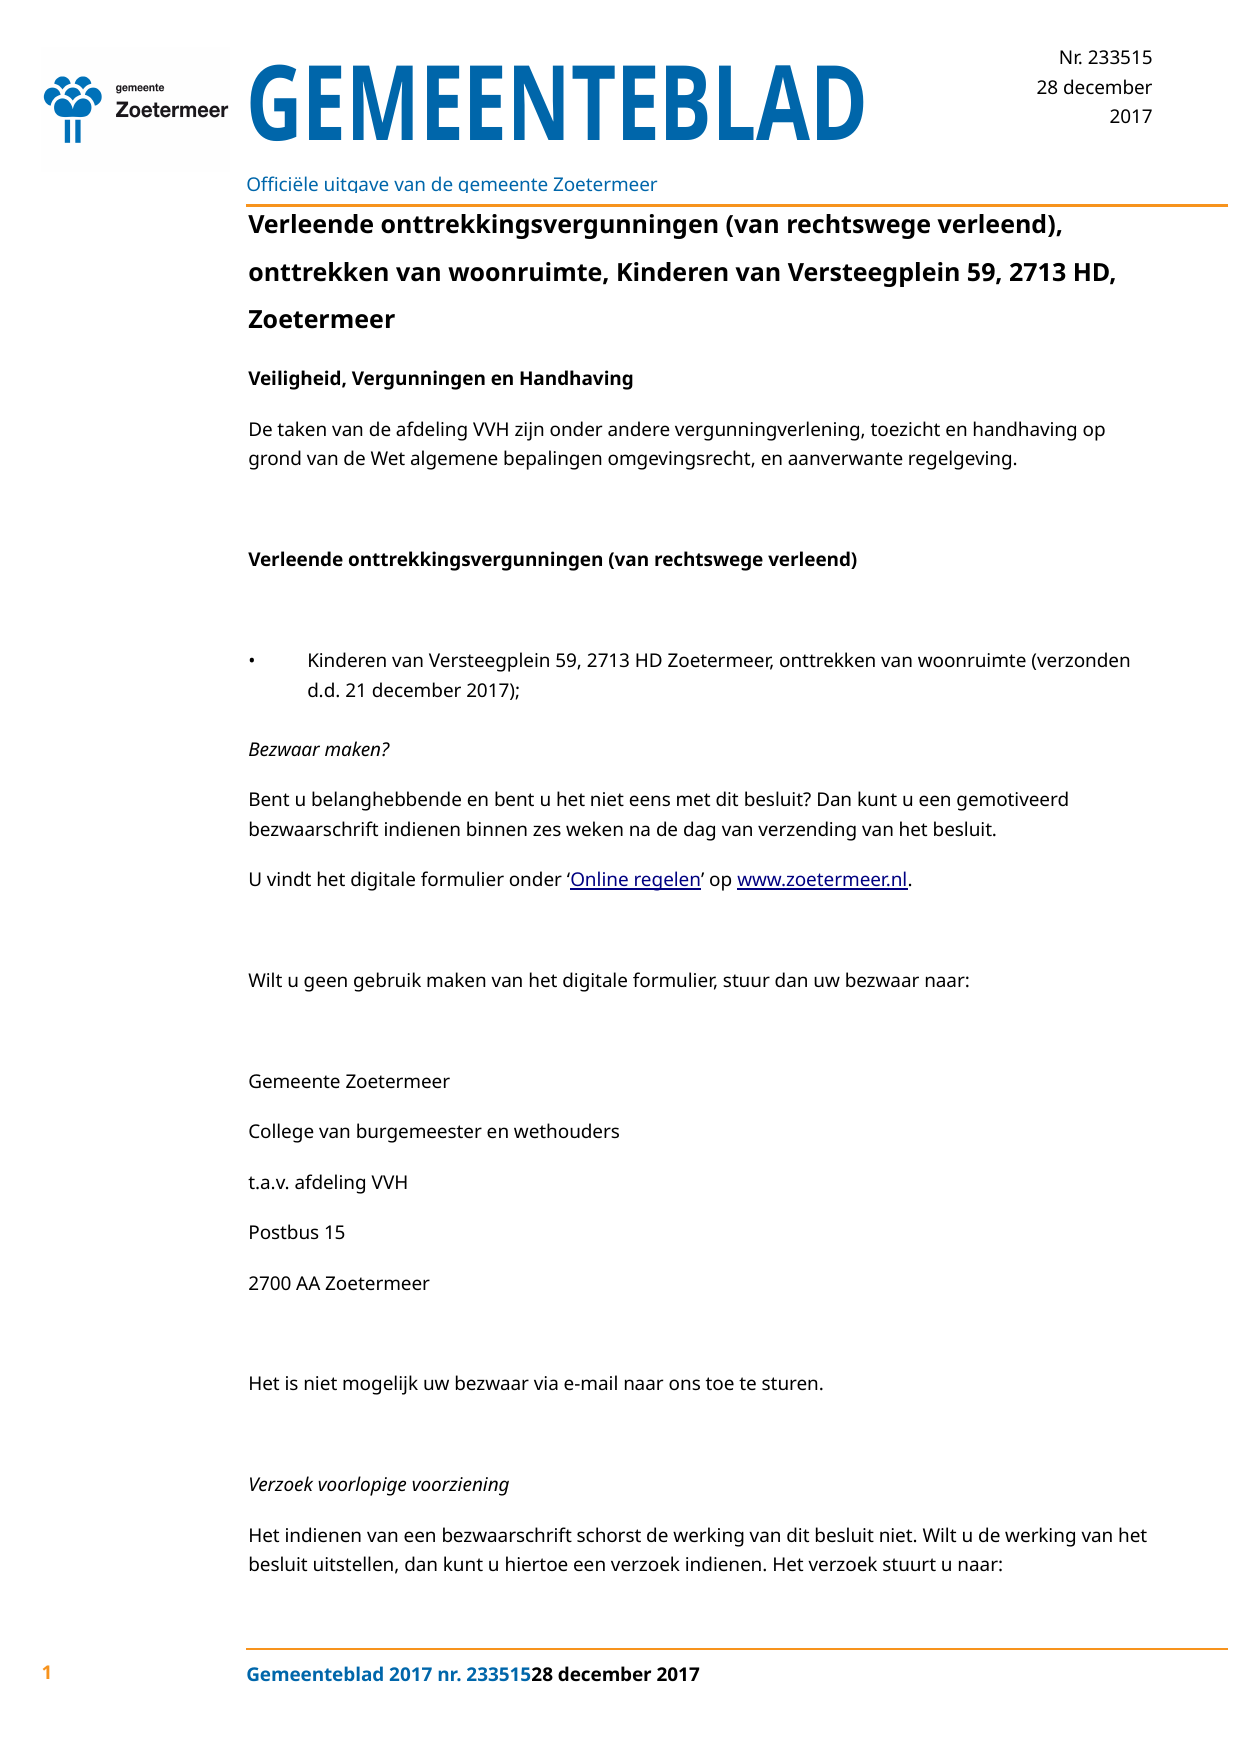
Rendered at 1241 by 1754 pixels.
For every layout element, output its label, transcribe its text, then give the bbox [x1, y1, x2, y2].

text College van burgemeester en wethouders [248, 1118, 1152, 1144]
list Kinderen van Versteegplein 59, 2713 HD Zoetermeer, onttrekken van woonruimte (verzonden d.d. 21 december 2017); [248, 647, 1152, 702]
text Verzoek voorlopige voorziening [248, 1471, 1152, 1497]
text 2700 AA Zoetermeer [248, 1270, 1152, 1295]
text Verleende onttrekkingsvergunningen (van rechtswege verleend) [248, 546, 1152, 572]
text U vindt het digitale formulier onder ‘Online regelen’ op www.zoetermeer.nl. [248, 866, 1152, 892]
text Gemeente Zoetermeer [248, 1068, 1152, 1094]
text Verleende onttrekkingsvergunningen (van rechtswege verleend), onttrekken van woonruimte, Kinderen van Versteegplein 59, 2713 HD, Zoetermeer [248, 207, 1152, 336]
text Wilt u geen gebruik maken van het digitale formulier, stuur dan uw bezwaar naar: [248, 967, 1152, 993]
text Bent u belanghebbende en bent u het niet eens met dit besluit? Dan kunt u een gemotiveerd bezwaarschrift indienen binnen zes weken na de dag van verzending van het besluit. [248, 786, 1152, 842]
text Het indienen van een bezwaarschrift schorst de werking van dit besluit niet. Wilt u de werking van het besluit uitstellen, dan kunt u hiertoe een verzoek indienen. Het verzoek stuurt u naar: [248, 1522, 1152, 1577]
picture [41, 47, 231, 172]
text Veiligheid, Vergunningen en Handhaving [248, 366, 1152, 391]
text Postbus 15 [248, 1219, 1152, 1245]
text De taken van de afdeling VVH zijn onder andere vergunningverlening, toezicht en handhaving op grond van de Wet algemene bepalingen omgevingsrecht, en aanverwante regelgeving. [248, 416, 1152, 471]
text Bezwaar maken? [248, 736, 1152, 762]
text t.a.v. afdeling VVH [248, 1169, 1152, 1194]
text Het is niet mogelijk uw bezwaar via e-mail naar ons toe te sturen. [248, 1371, 1152, 1396]
